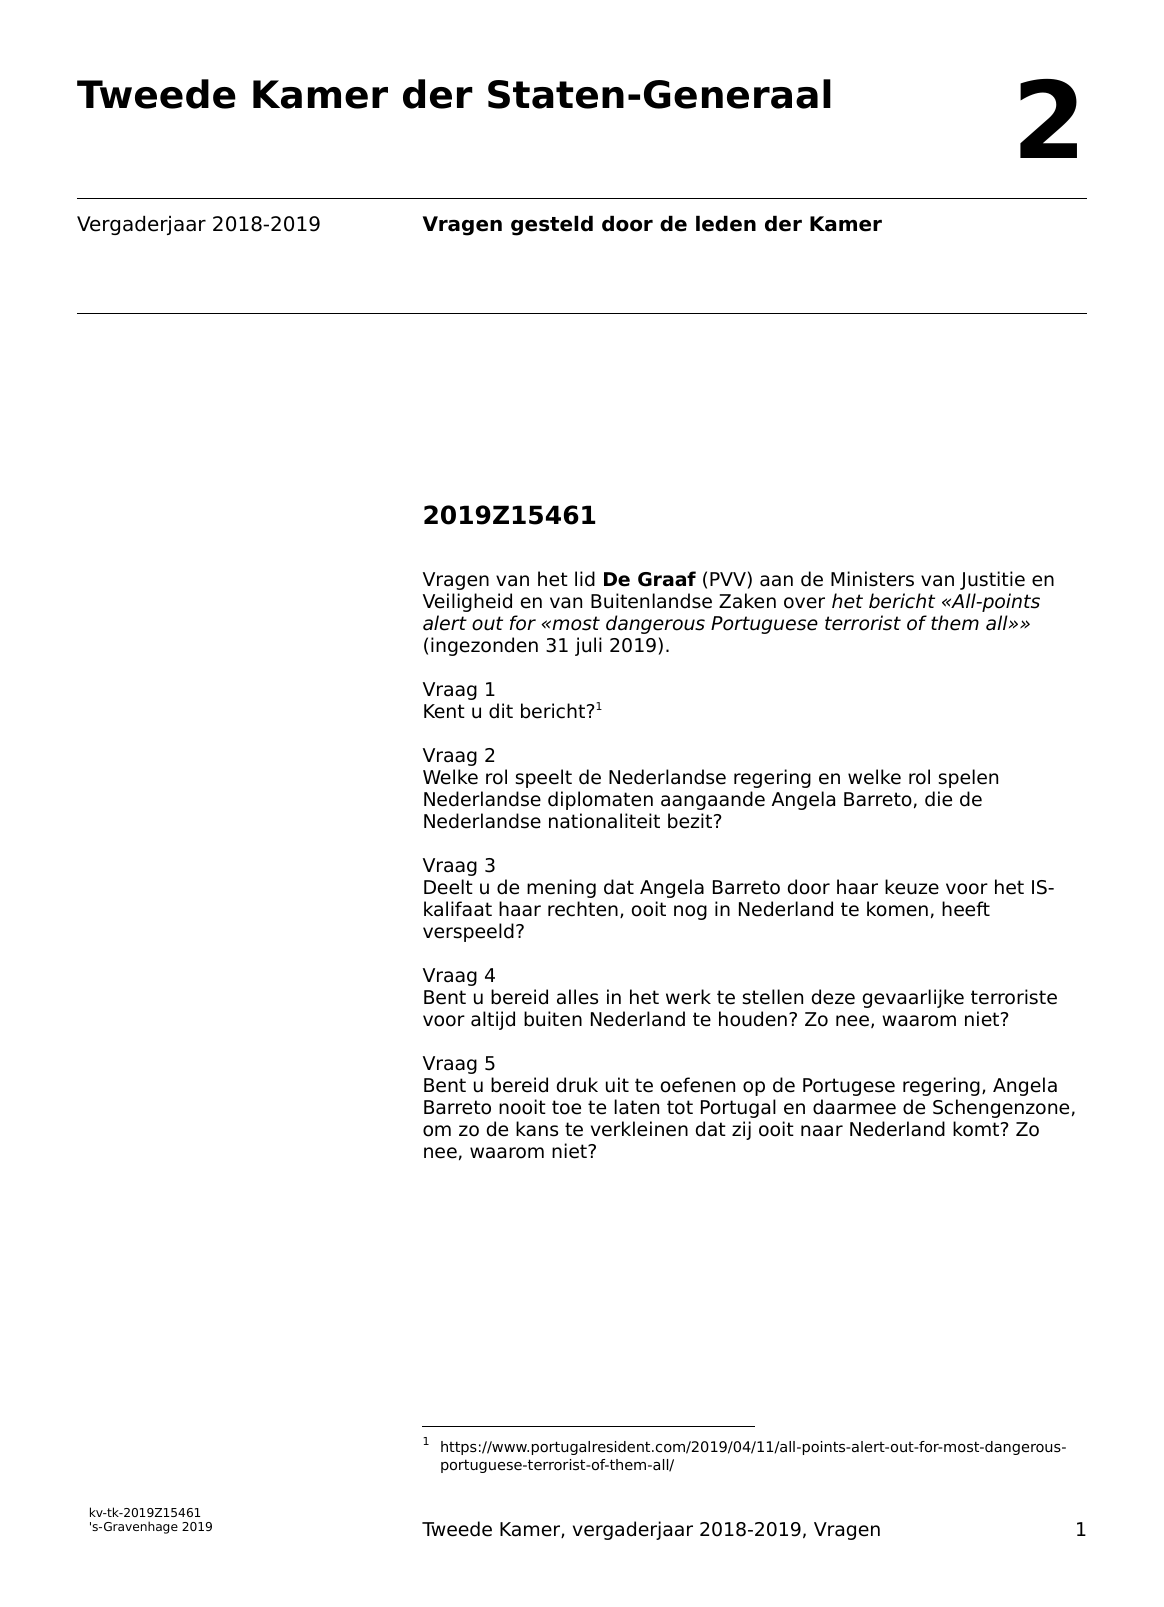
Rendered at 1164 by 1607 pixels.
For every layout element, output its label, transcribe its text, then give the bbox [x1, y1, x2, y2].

text 's-Gravenhage 2019 [88, 1520, 323, 1534]
text https://www.portugalresident.com/2019/04/11/all-points-alert-out-for-most-dangerous-portuguese-terrorist-of-them-all/ [422, 1435, 1087, 1474]
text Vraag 3 [422, 855, 1087, 877]
text Kent u dit bericht? [422, 701, 1087, 723]
table_cell Vergaderjaar 2018-2019 [77, 199, 422, 313]
text kv-tk-2019Z15461 [88, 1506, 323, 1520]
text Vragen van het lid De Graaf (PVV) aan de Ministers van Justitie en Veiligheid en van Buitenlandse Zaken over het bericht «All-points alert out for «most dangerous Portuguese terrorist of them all»» (ingezonden 31 juli 2019). [422, 569, 1087, 657]
text Vraag 5 [422, 1053, 1087, 1075]
text 2019Z15461 [422, 501, 1087, 531]
table_header 2 [886, 59, 1087, 198]
text Vraag 4 [422, 965, 1087, 987]
text Bent u bereid druk uit te oefenen op de Portugese regering, Angela Barreto nooit toe te laten tot Portugal en daarmee de Schengenzone, om zo de kans te verkleinen dat zij ooit naar Nederland komt? Zo nee, waarom niet? [422, 1075, 1087, 1163]
text Bent u bereid alles in het werk te stellen deze gevaarlijke terroriste voor altijd buiten Nederland te houden? Zo nee, waarom niet? [422, 987, 1087, 1031]
table_cell Vragen gesteld door de leden der Kamer [422, 199, 1087, 313]
text Vraag 2 [422, 745, 1087, 767]
text Welke rol speelt de Nederlandse regering en welke rol spelen Nederlandse diplomaten aangaande Angela Barreto, die de Nederlandse nationaliteit bezit? [422, 767, 1087, 833]
text Vraag 1 [422, 679, 1087, 701]
table_header Tweede Kamer der Staten-Generaal [77, 59, 886, 198]
text Deelt u de mening dat Angela Barreto door haar keuze voor het IS-kalifaat haar rechten, ooit nog in Nederland te komen, heeft verspeeld? [422, 877, 1087, 943]
